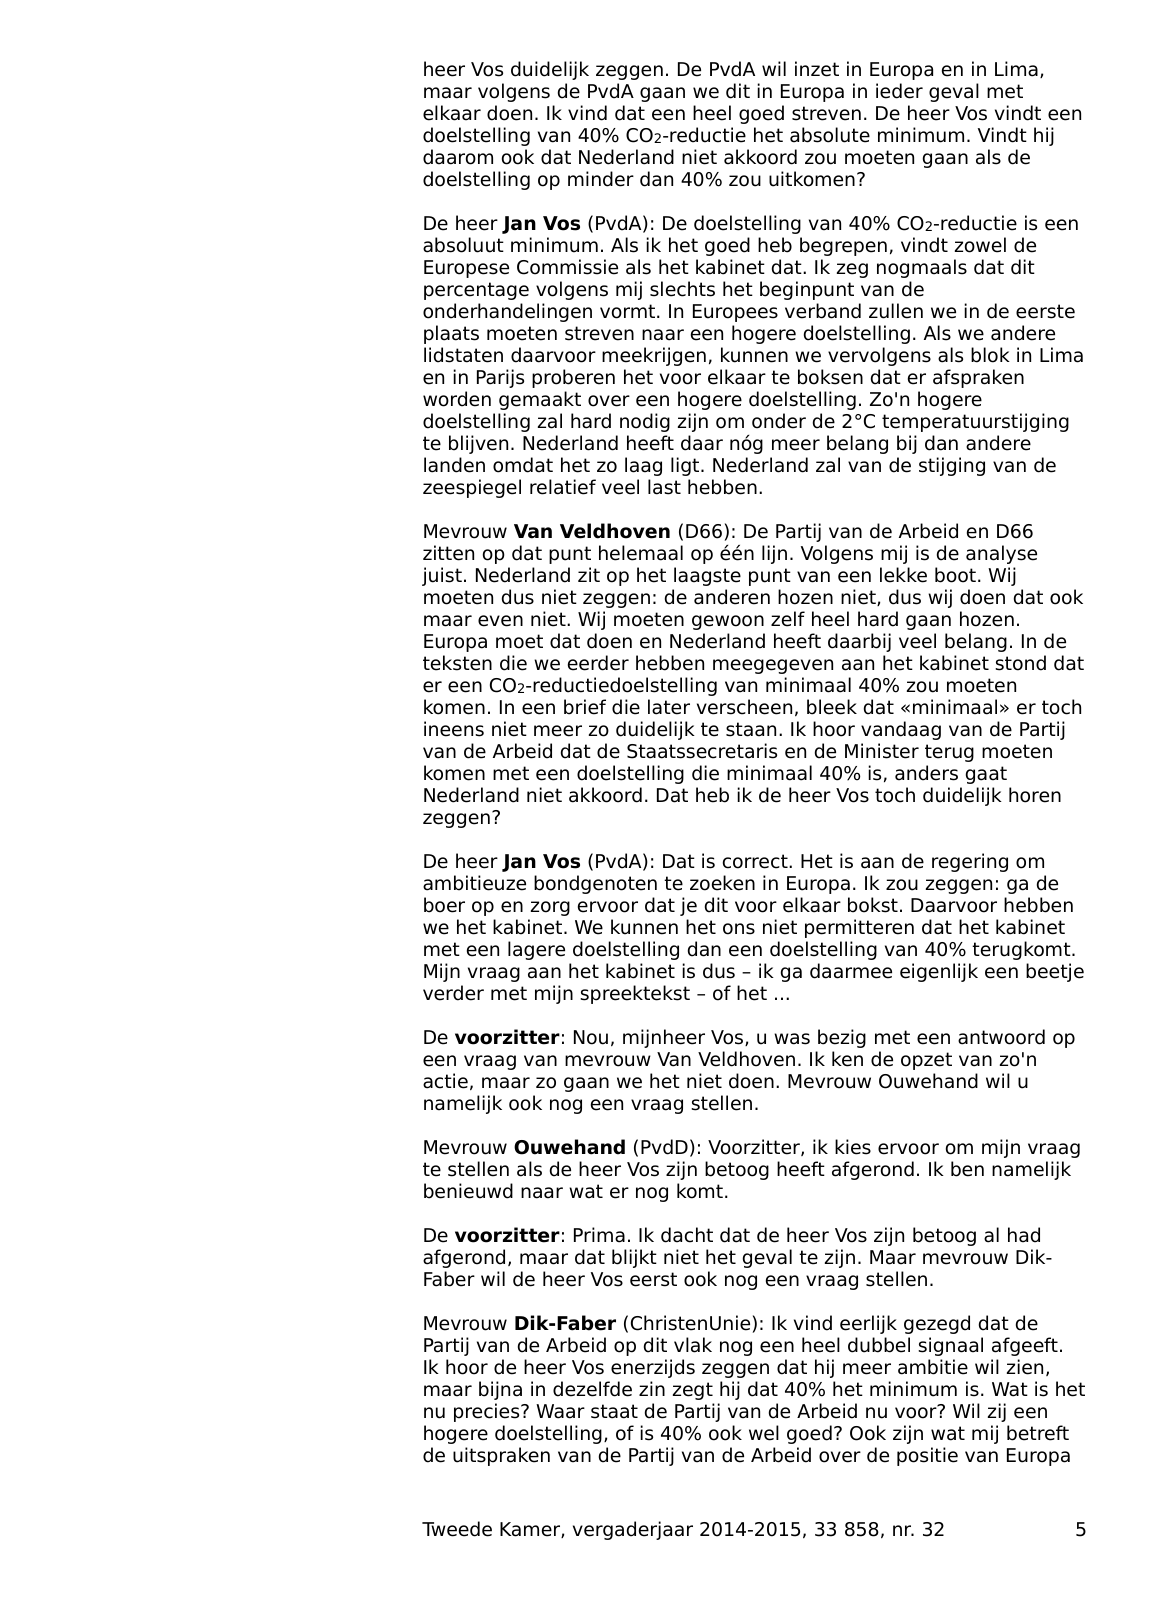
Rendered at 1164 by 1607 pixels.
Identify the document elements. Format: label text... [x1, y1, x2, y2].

text De voorzitter: Nou, mijnheer Vos, u was bezig met een antwoord op een vraag van mevrouw Van Veldhoven. Ik ken de opzet van zo'n actie, maar zo gaan we het niet doen. Mevrouw Ouwehand wil u namelijk ook nog een vraag stellen. [422, 1027, 1087, 1115]
text De heer Jan Vos (PvdA): De doelstelling van 40% CO2-reductie is een absoluut minimum. Als ik het goed heb begrepen, vindt zowel de Europese Commissie als het kabinet dat. Ik zeg nogmaals dat dit percentage volgens mij slechts het beginpunt van de onderhandelingen vormt. In Europees verband zullen we in de eerste plaats moeten streven naar een hogere doelstelling. Als we andere lidstaten daarvoor meekrijgen, kunnen we vervolgens als blok in Lima en in Parijs proberen het voor elkaar te boksen dat er afspraken worden gemaakt over een hogere doelstelling. Zo'n hogere doelstelling zal hard nodig zijn om onder de 2°C temperatuurstijging te blijven. Nederland heeft daar nóg meer belang bij dan andere landen omdat het zo laag ligt. Nederland zal van de stijging van de zeespiegel relatief veel last hebben. [422, 213, 1087, 499]
text heer Vos duidelijk zeggen. De PvdA wil inzet in Europa en in Lima, maar volgens de PvdA gaan we dit in Europa in ieder geval met elkaar doen. Ik vind dat een heel goed streven. De heer Vos vindt een doelstelling van 40% CO2-reductie het absolute minimum. Vindt hij daarom ook dat Nederland niet akkoord zou moeten gaan als de doelstelling op minder dan 40% zou uitkomen? [422, 59, 1087, 191]
text De heer Jan Vos (PvdA): Dat is correct. Het is aan de regering om ambitieuze bondgenoten te zoeken in Europa. Ik zou zeggen: ga de boer op en zorg ervoor dat je dit voor elkaar bokst. Daarvoor hebben we het kabinet. We kunnen het ons niet permitteren dat het kabinet met een lagere doelstelling dan een doelstelling van 40% terugkomt. Mijn vraag aan het kabinet is dus – ik ga daarmee eigenlijk een beetje verder met mijn spreektekst – of het ... [422, 851, 1087, 1005]
text Mevrouw Ouwehand (PvdD): Voorzitter, ik kies ervoor om mijn vraag te stellen als de heer Vos zijn betoog heeft afgerond. Ik ben namelijk benieuwd naar wat er nog komt. [422, 1137, 1087, 1203]
text Mevrouw Dik-Faber (ChristenUnie): Ik vind eerlijk gezegd dat de Partij van de Arbeid op dit vlak nog een heel dubbel signaal afgeeft. Ik hoor de heer Vos enerzijds zeggen dat hij meer ambitie wil zien, maar bijna in dezelfde zin zegt hij dat 40% het minimum is. Wat is het nu precies? Waar staat de Partij van de Arbeid nu voor? Wil zij een hogere doelstelling, of is 40% ook wel goed? Ook zijn wat mij betreft de uitspraken van de Partij van de Arbeid over de positie van Europa [422, 1313, 1087, 1467]
text De voorzitter: Prima. Ik dacht dat de heer Vos zijn betoog al had afgerond, maar dat blijkt niet het geval te zijn. Maar mevrouw Dik-Faber wil de heer Vos eerst ook nog een vraag stellen. [422, 1225, 1087, 1291]
text Mevrouw Van Veldhoven (D66): De Partij van de Arbeid en D66 zitten op dat punt helemaal op één lijn. Volgens mij is de analyse juist. Nederland zit op het laagste punt van een lekke boot. Wij moeten dus niet zeggen: de anderen hozen niet, dus wij doen dat ook maar even niet. Wij moeten gewoon zelf heel hard gaan hozen. Europa moet dat doen en Nederland heeft daarbij veel belang. In de teksten die we eerder hebben meegegeven aan het kabinet stond dat er een CO2-reductiedoelstelling van minimaal 40% zou moeten komen. In een brief die later verscheen, bleek dat «minimaal» er toch ineens niet meer zo duidelijk te staan. Ik hoor vandaag van de Partij van de Arbeid dat de Staatssecretaris en de Minister terug moeten komen met een doelstelling die minimaal 40% is, anders gaat Nederland niet akkoord. Dat heb ik de heer Vos toch duidelijk horen zeggen? [422, 521, 1087, 829]
